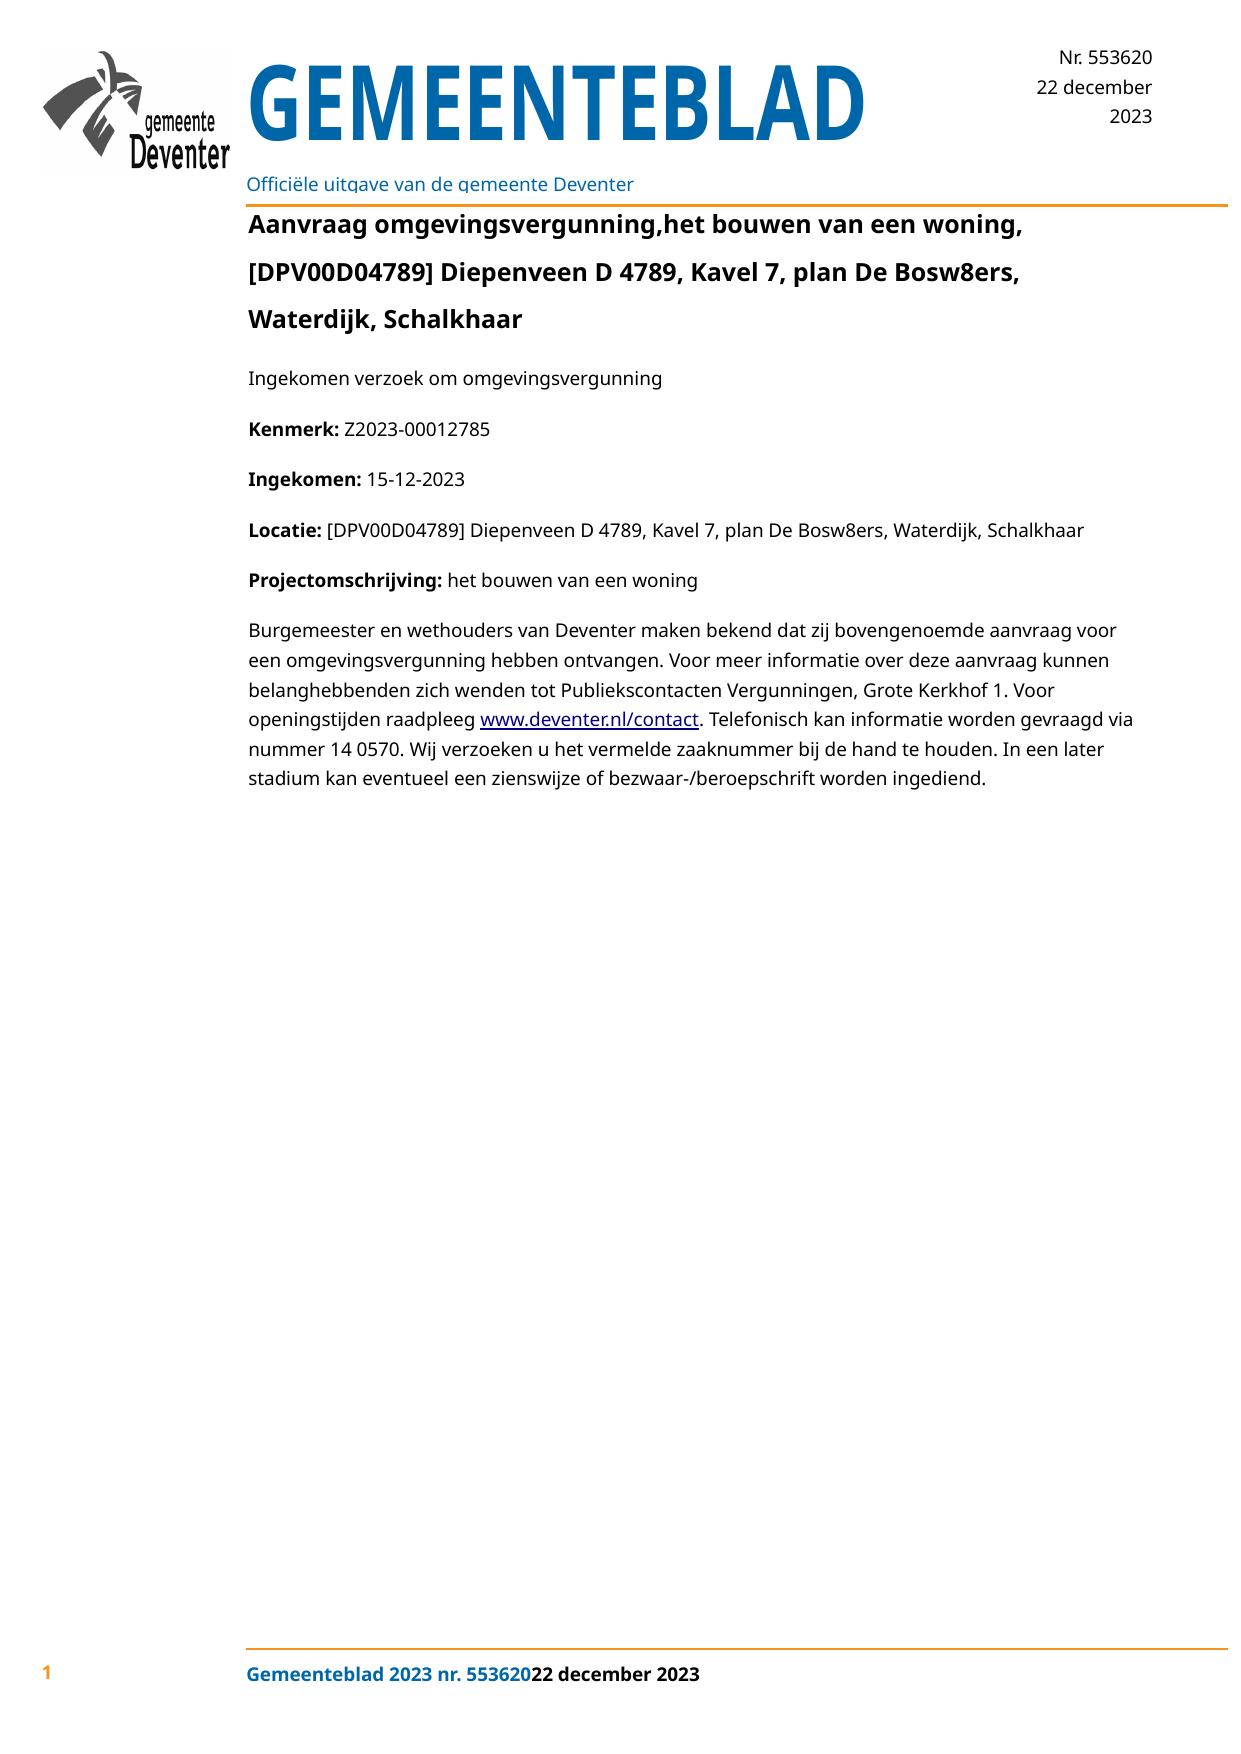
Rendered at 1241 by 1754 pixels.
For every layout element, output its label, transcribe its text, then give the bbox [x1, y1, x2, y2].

text Ingekomen verzoek om omgevingsvergunning [248, 366, 1152, 391]
picture [41, 47, 231, 172]
text Projectomschrijving: het bouwen van een woning [248, 567, 1152, 593]
text Aanvraag omgevingsvergunning,het bouwen van een woning, [DPV00D04789] Diepenveen D 4789, Kavel 7, plan De Bosw8ers, Waterdijk, Schalkhaar [248, 207, 1152, 336]
text Burgemeester en wethouders van Deventer maken bekend dat zij bovengenoemde aanvraag voor een omgevingsvergunning hebben ontvangen. Voor meer informatie over deze aanvraag kunnen belanghebbenden zich wenden tot Publiekscontacten Vergunningen, Grote Kerkhof 1. Voor openingstijden raadpleeg www.deventer.nl/contact. Telefonisch kan informatie worden gevraagd via nummer 14 0570. Wij verzoeken u het vermelde zaaknummer bij de hand te houden. In een later stadium kan eventueel een zienswijze of bezwaar-/beroepschrift worden ingediend. [248, 618, 1152, 791]
text Kenmerk: Z2023-00012785 [248, 416, 1152, 442]
text Locatie: [DPV00D04789] Diepenveen D 4789, Kavel 7, plan De Bosw8ers, Waterdijk, Schalkhaar [248, 517, 1152, 542]
text Ingekomen: 15-12-2023 [248, 466, 1152, 492]
